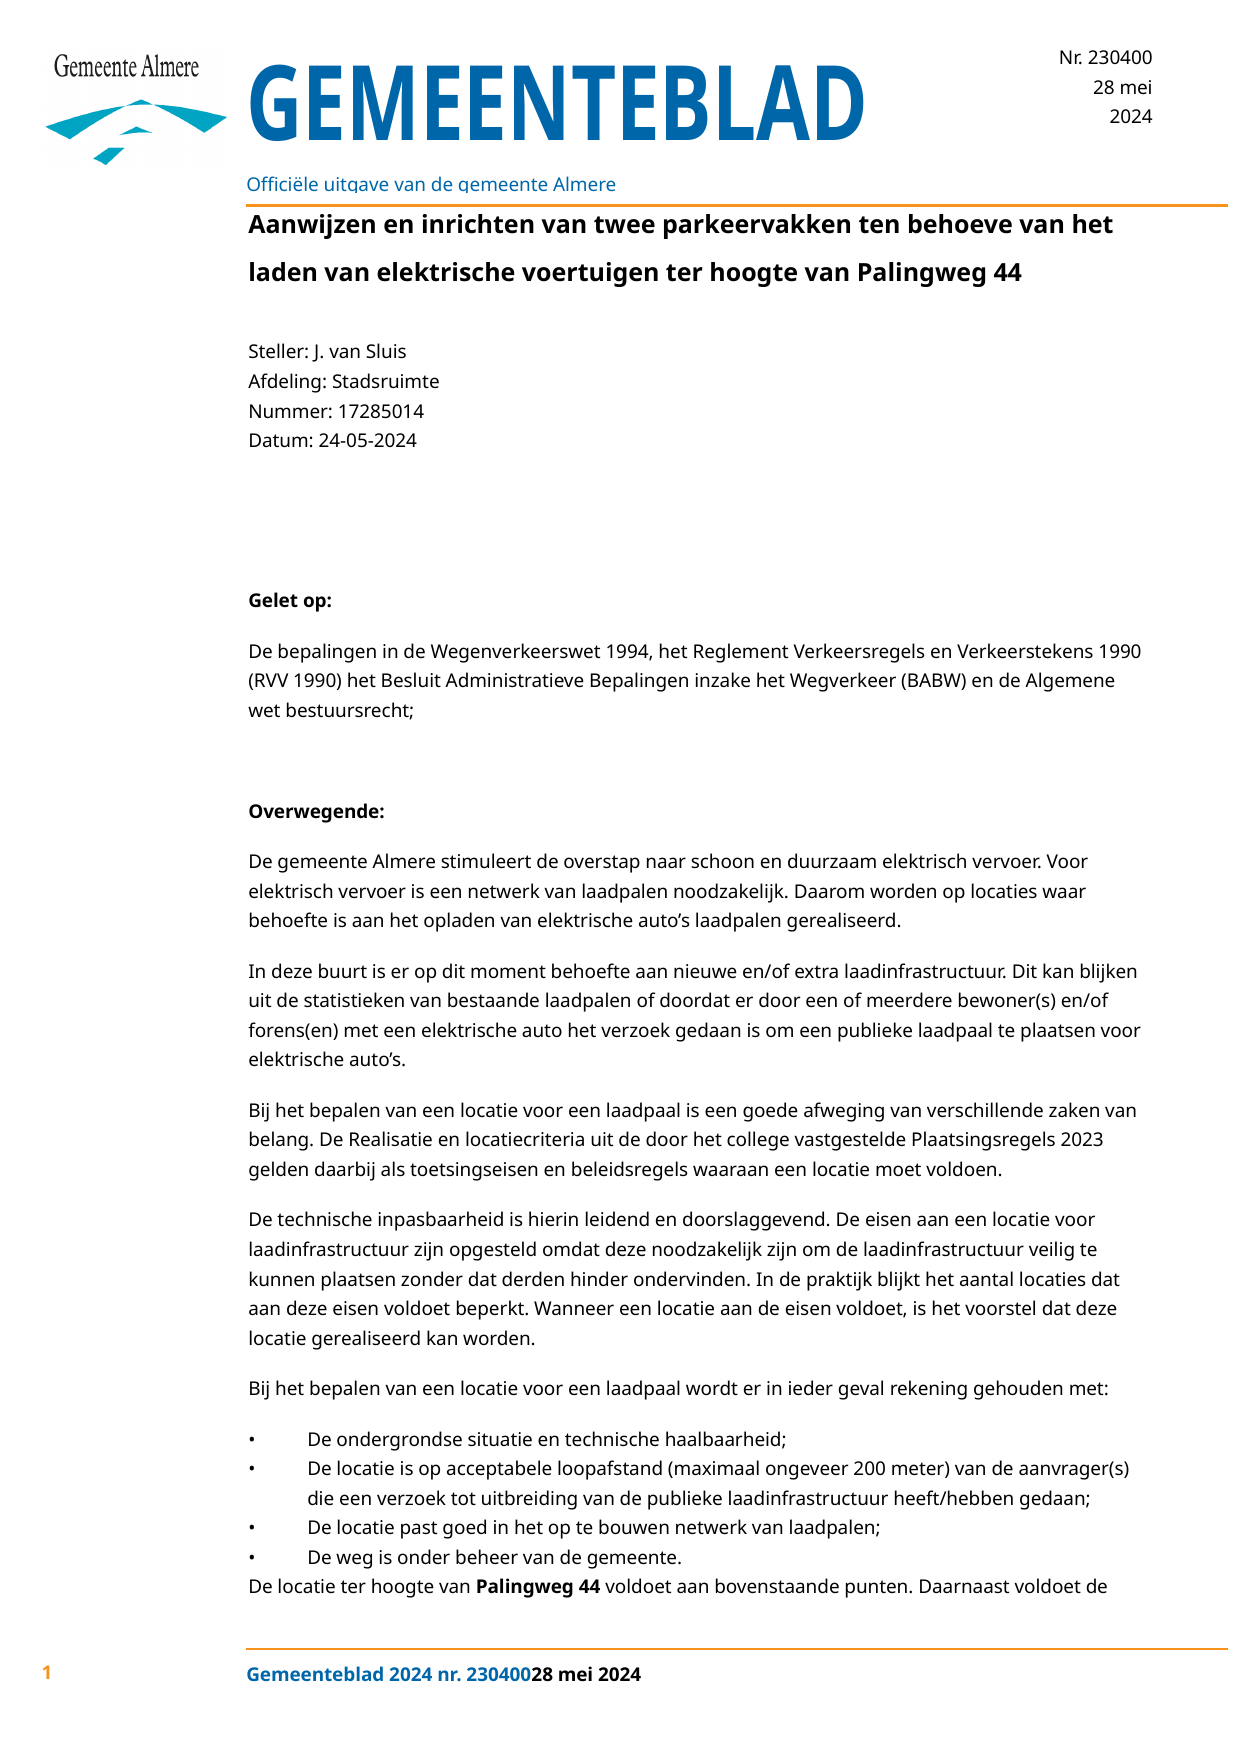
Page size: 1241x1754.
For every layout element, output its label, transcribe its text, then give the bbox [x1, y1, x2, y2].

text Nummer: 17285014 [248, 398, 1152, 423]
text Aanwijzen en inrichten van twee parkeervakken ten behoeve van het laden van elektrische voertuigen ter hoogte van Palingweg 44 [248, 207, 1152, 288]
list De locatie is op acceptabele loopafstand (maximaal ongeveer 200 meter) van de aanvrager(s) die een verzoek tot uitbreiding van de publieke laadinfrastructuur heeft/hebben gedaan; [248, 1455, 1152, 1511]
text Bij het bepalen van een locatie voor een laadpaal is een goede afweging van verschillende zaken van belang. De Realisatie en locatiecriteria uit de door het college vastgestelde Plaatsingsregels 2023 gelden daarbij als toetsingseisen en beleidsregels waaraan een locatie moet voldoen. [248, 1097, 1152, 1182]
text Afdeling: Stadsruimte [248, 368, 1152, 394]
text Gelet op: [248, 587, 1152, 613]
text Overwegende: [248, 798, 1152, 823]
text De technische inpasbaarheid is hierin leidend en doorslaggevend. De eisen aan een locatie voor laadinfrastructuur zijn opgesteld omdat deze noodzakelijk zijn om de laadinfrastructuur veilig te kunnen plaatsen zonder dat derden hinder ondervinden. In de praktijk blijkt het aantal locaties dat aan deze eisen voldoet beperkt. Wanneer een locatie aan de eisen voldoet, is het voorstel dat deze locatie gerealiseerd kan worden. [248, 1207, 1152, 1351]
text De gemeente Almere stimuleert de overstap naar schoon en duurzaam elektrisch vervoer. Voor elektrisch vervoer is een netwerk van laadpalen noodzakelijk. Daarom worden op locaties waar behoefte is aan het opladen van elektrische auto’s laadpalen gerealiseerd. [248, 848, 1152, 933]
picture [41, 47, 231, 172]
text De bepalingen in de Wegenverkeerswet 1994, het Reglement Verkeersregels en Verkeerstekens 1990 (RVV 1990) het Besluit Administratieve Bepalingen inzake het Wegverkeer (BABW) en de Algemene wet bestuursrecht; [248, 638, 1152, 723]
text Steller: J. van Sluis [248, 339, 1152, 364]
text Datum: 24-05-2024 [248, 427, 1152, 453]
text De locatie ter hoogte van Palingweg 44 voldoet aan bovenstaande punten. Daarnaast voldoet de [248, 1574, 1152, 1599]
text Bij het bepalen van een locatie voor een laadpaal wordt er in ieder geval rekening gehouden met: [248, 1375, 1152, 1401]
list De ondergrondse situatie en technische haalbaarheid; [248, 1426, 1152, 1451]
list De locatie past goed in het op te bouwen netwerk van laadpalen; [248, 1514, 1152, 1540]
text In deze buurt is er op dit moment behoefte aan nieuwe en/of extra laadinfrastructuur. Dit kan blijken uit de statistieken van bestaande laadpalen of doordat er door een of meerdere bewoner(s) en/of forens(en) met een elektrische auto het verzoek gedaan is om een publieke laadpaal te plaatsen voor elektrische auto’s. [248, 958, 1152, 1072]
list De weg is onder beheer van de gemeente. [248, 1544, 1152, 1570]
